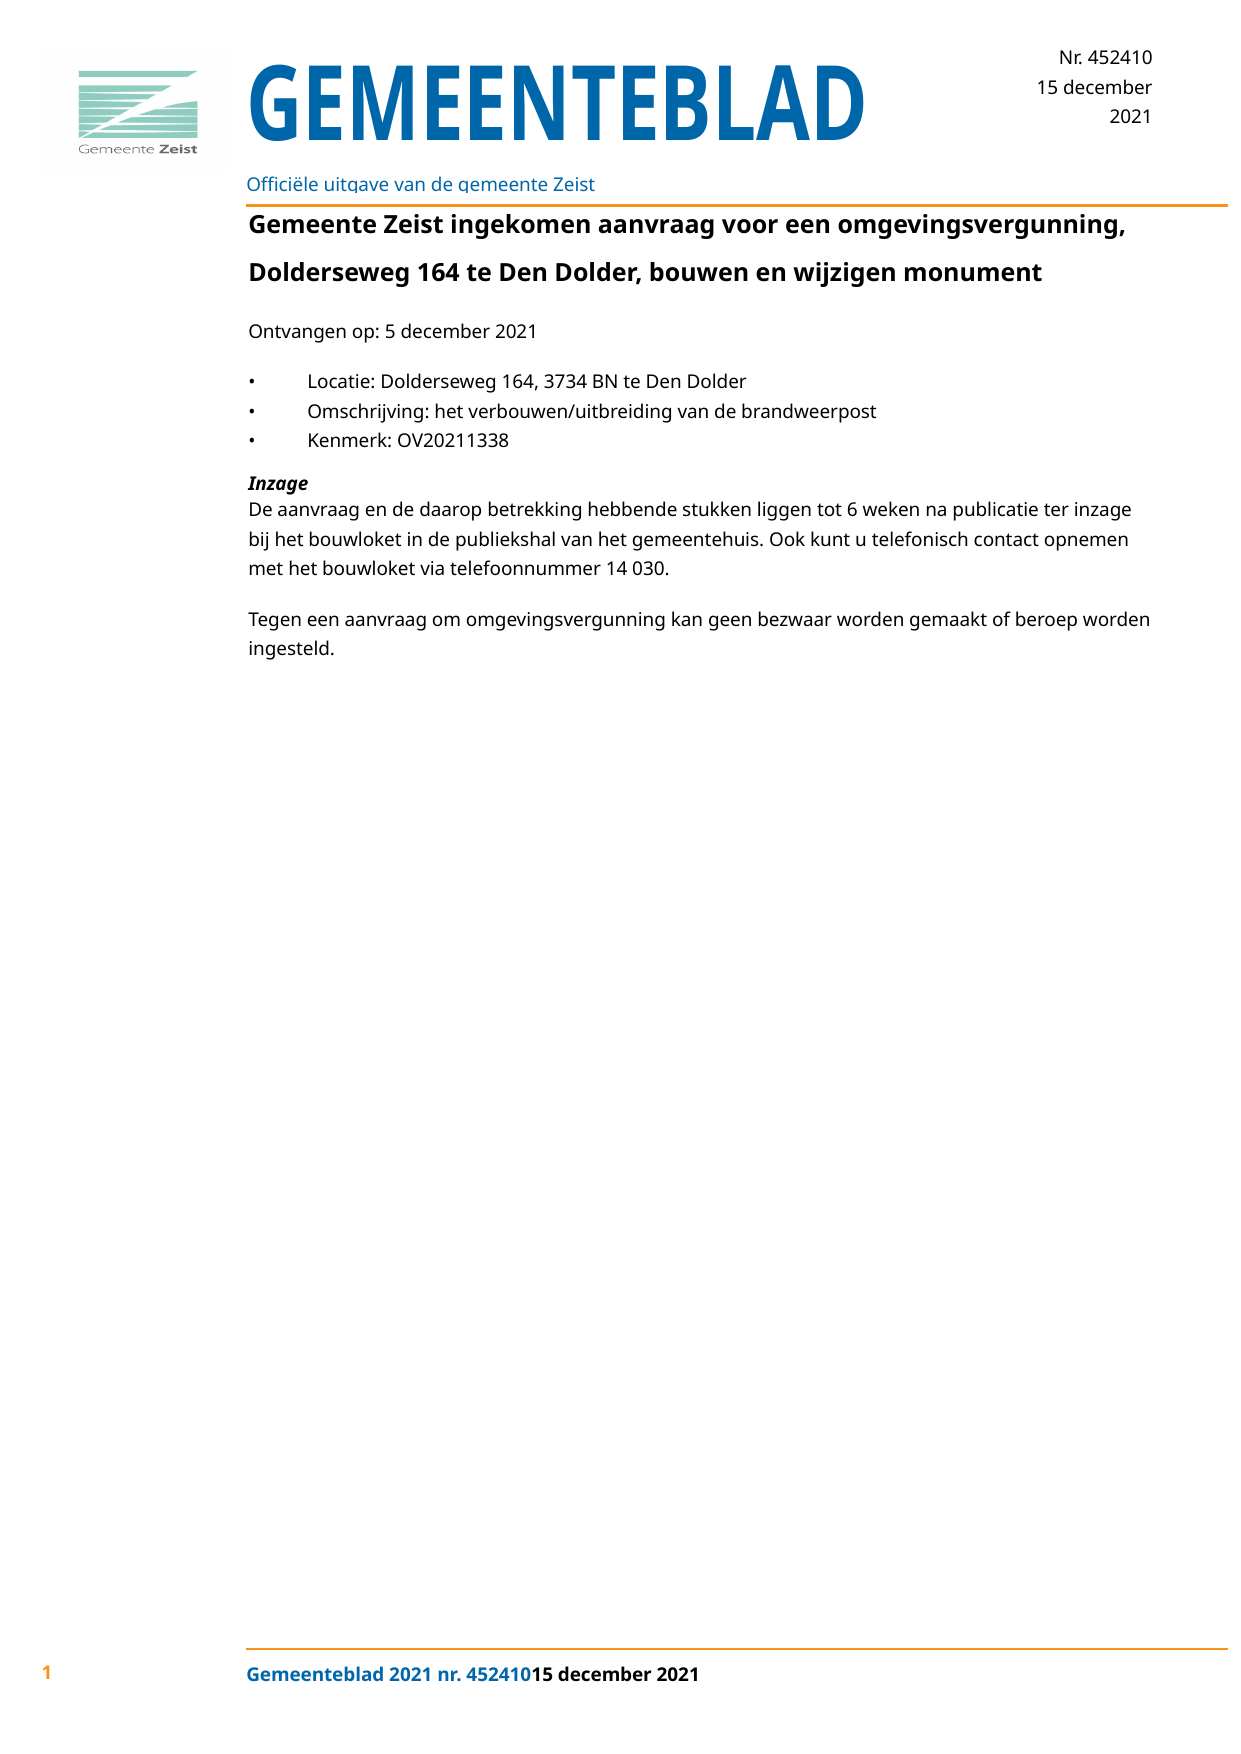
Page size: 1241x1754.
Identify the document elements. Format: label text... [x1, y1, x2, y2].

list Kenmerk: OV20211338 [248, 427, 1152, 453]
text De aanvraag en de daarop betrekking hebbende stukken liggen tot 6 weken na publicatie ter inzage bij het bouwloket in de publiekshal van het gemeentehuis. Ook kunt u telefonisch contact opnemen met het bouwloket via telefoonnummer 14 030. [248, 496, 1152, 581]
text Inzage [248, 471, 1152, 496]
list Omschrijving: het verbouwen/uitbreiding van de brandweerpost [248, 398, 1152, 424]
list Locatie: Dolderseweg 164, 3734 BN te Den Dolder [248, 368, 1152, 394]
text Tegen een aanvraag om omgevingsvergunning kan geen bezwaar worden gemaakt of beroep worden ingesteld. [248, 606, 1152, 661]
text Ontvangen op: 5 december 2021 [248, 318, 1152, 344]
picture [41, 47, 231, 172]
text Gemeente Zeist ingekomen aanvraag voor een omgevingsvergunning, Dolderseweg 164 te Den Dolder, bouwen en wijzigen monument [248, 207, 1152, 288]
